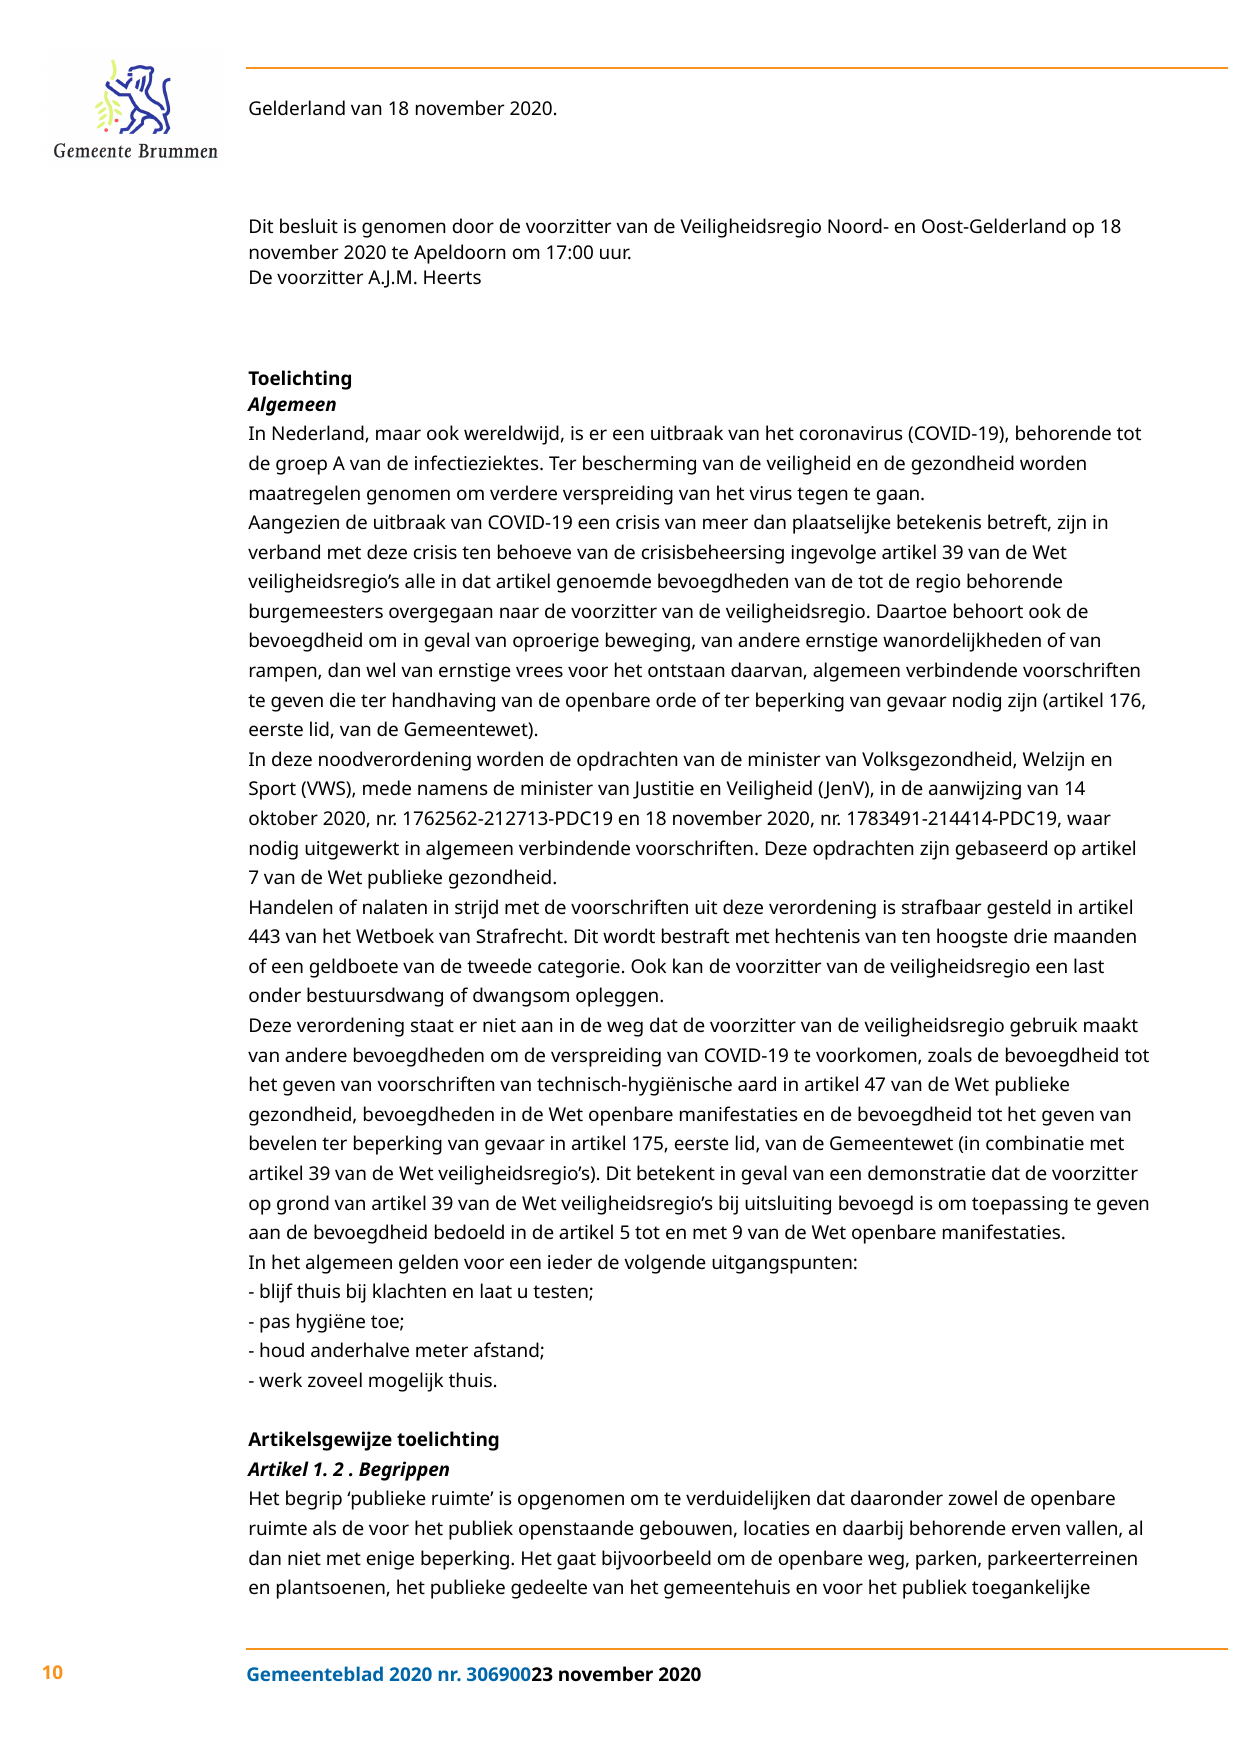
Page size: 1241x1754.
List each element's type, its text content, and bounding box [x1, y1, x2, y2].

text Het begrip ‘publieke ruimte’ is opgenomen om te verduidelijken dat daaronder zowel de openbare ruimte als de voor het publiek openstaande gebouwen, locaties en daarbij behorende erven vallen, al dan niet met enige beperking. Het gaat bijvoorbeeld om de openbare weg, parken, parkeerterreinen en plantsoenen, het publieke gedeelte van het gemeentehuis en voor het publiek toegankelijke [248, 1486, 1152, 1600]
text Dit besluit is genomen door de voorzitter van de Veiligheidsregio Noord- en Oost-Gelderland op 18 november 2020 te Apeldoorn om 17:00 uur. [248, 213, 1152, 264]
text - blijf thuis bij klachten en laat u testen; [248, 1278, 1152, 1304]
text Artikel 1. 2 . Begrippen [248, 1456, 1152, 1482]
text In Nederland, maar ook wereldwijd, is er een uitbraak van het coronavirus (COVID-19), behorende tot de groep A van de infectieziektes. Ter bescherming van de veiligheid en de gezondheid worden maatregelen genomen om verdere verspreiding van het virus tegen te gaan. [248, 421, 1152, 506]
text Aangezien de uitbraak van COVID-19 een crisis van meer dan plaatselijke betekenis betreft, zijn in verband met deze crisis ten behoeve van de crisisbeheersing ingevolge artikel 39 van de Wet veiligheidsregio’s alle in dat artikel genoemde bevoegdheden van de tot de regio behorende burgemeesters overgegaan naar de voorzitter van de veiligheidsregio. Daartoe behoort ook de bevoegdheid om in geval van oproerige beweging, van andere ernstige wanordelijkheden of van rampen, dan wel van ernstige vrees voor het ontstaan daarvan, algemeen verbindende voorschriften te geven die ter handhaving van de openbare orde of ter beperking van gevaar nodig zijn (artikel 176, eerste lid, van de Gemeentewet). [248, 509, 1152, 742]
text - werk zoveel mogelijk thuis. [248, 1367, 1152, 1393]
text Handelen of nalaten in strijd met de voorschriften uit deze verordening is strafbaar gesteld in artikel 443 van het Wetboek van Strafrecht. Dit wordt bestraft met hechtenis van ten hoogste drie maanden of een geldboete van de tweede categorie. Ook kan de voorzitter van de veiligheidsregio een last onder bestuursdwang of dwangsom opleggen. [248, 894, 1152, 1008]
text Toelichting [248, 363, 1152, 391]
text De voorzitter A.J.M. Heerts [248, 264, 1152, 290]
picture [41, 47, 231, 172]
text Artikelsgewijze toelichting [248, 1426, 1152, 1452]
text - pas hygiëne toe; [248, 1308, 1152, 1334]
text - houd anderhalve meter afstand; [248, 1338, 1152, 1363]
text In het algemeen gelden voor een ieder de volgende uitgangspunten: [248, 1249, 1152, 1275]
text Algemeen [248, 391, 1152, 417]
text In deze noodverordening worden de opdrachten van de minister van Volksgezondheid, Welzijn en Sport (VWS), mede namens de minister van Justitie en Veiligheid (JenV), in de aanwijzing van 14 oktober 2020, nr. 1762562-212713-PDC19 en 18 november 2020, nr. 1783491-214414-PDC19, waar nodig uitgewerkt in algemeen verbindende voorschriften. Deze opdrachten zijn gebaseerd op artikel 7 van de Wet publieke gezondheid. [248, 746, 1152, 890]
text Gelderland van 18 november 2020. [248, 95, 1152, 121]
text Deze verordening staat er niet aan in de weg dat de voorzitter van de veiligheidsregio gebruik maakt van andere bevoegdheden om de verspreiding van COVID-19 te voorkomen, zoals de bevoegdheid tot het geven van voorschriften van technisch-hygiënische aard in artikel 47 van de Wet publieke gezondheid, bevoegdheden in de Wet openbare manifestaties en de bevoegdheid tot het geven van bevelen ter beperking van gevaar in artikel 175, eerste lid, van de Gemeentewet (in combinatie met artikel 39 van de Wet veiligheidsregio’s). Dit betekent in geval van een demonstratie dat de voorzitter op grond van artikel 39 van de Wet veiligheidsregio’s bij uitsluiting bevoegd is om toepassing te geven aan de bevoegdheid bedoeld in de artikel 5 tot en met 9 van de Wet openbare manifestaties. [248, 1012, 1152, 1245]
